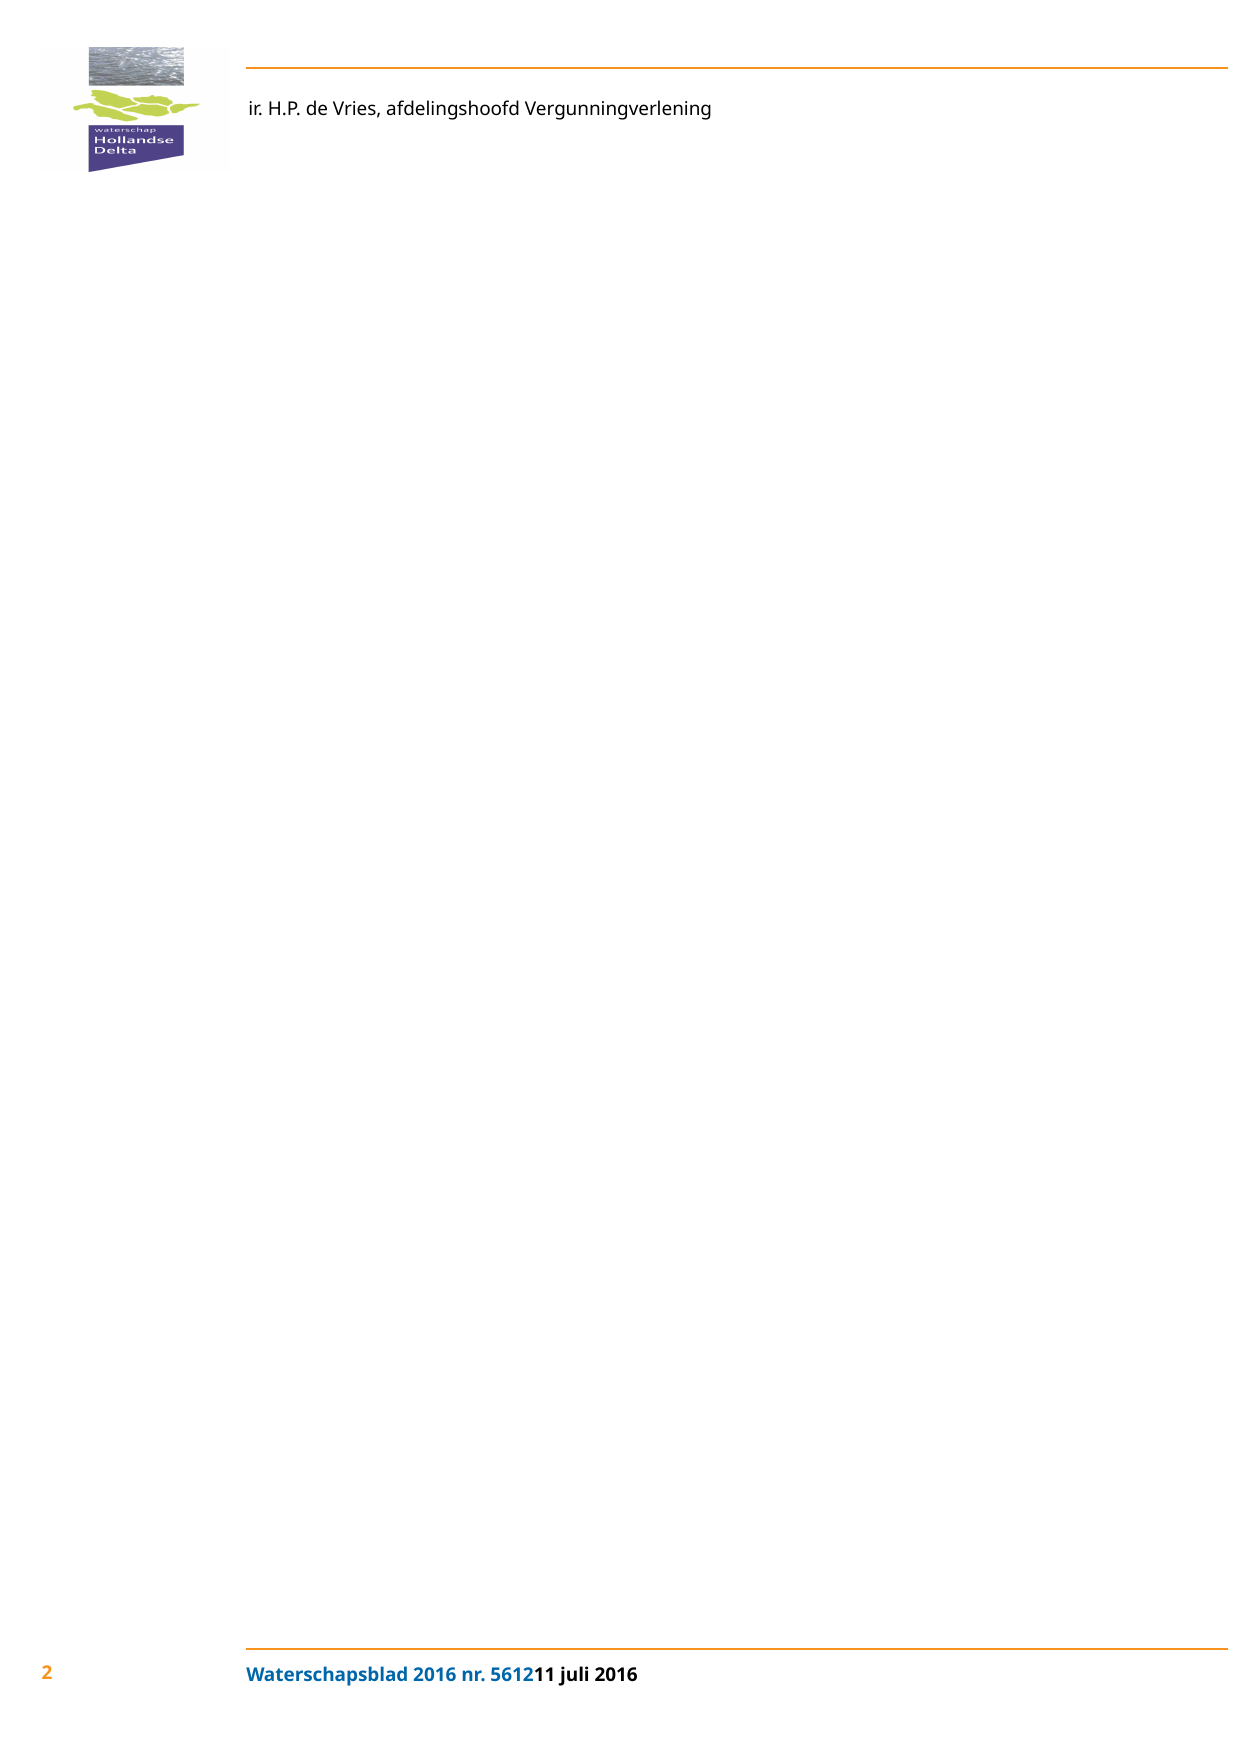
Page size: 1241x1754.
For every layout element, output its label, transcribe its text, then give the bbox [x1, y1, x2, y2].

picture [41, 47, 231, 172]
text ir. H.P. de Vries, afdelingshoofd Vergunningverlening [248, 95, 1152, 121]
